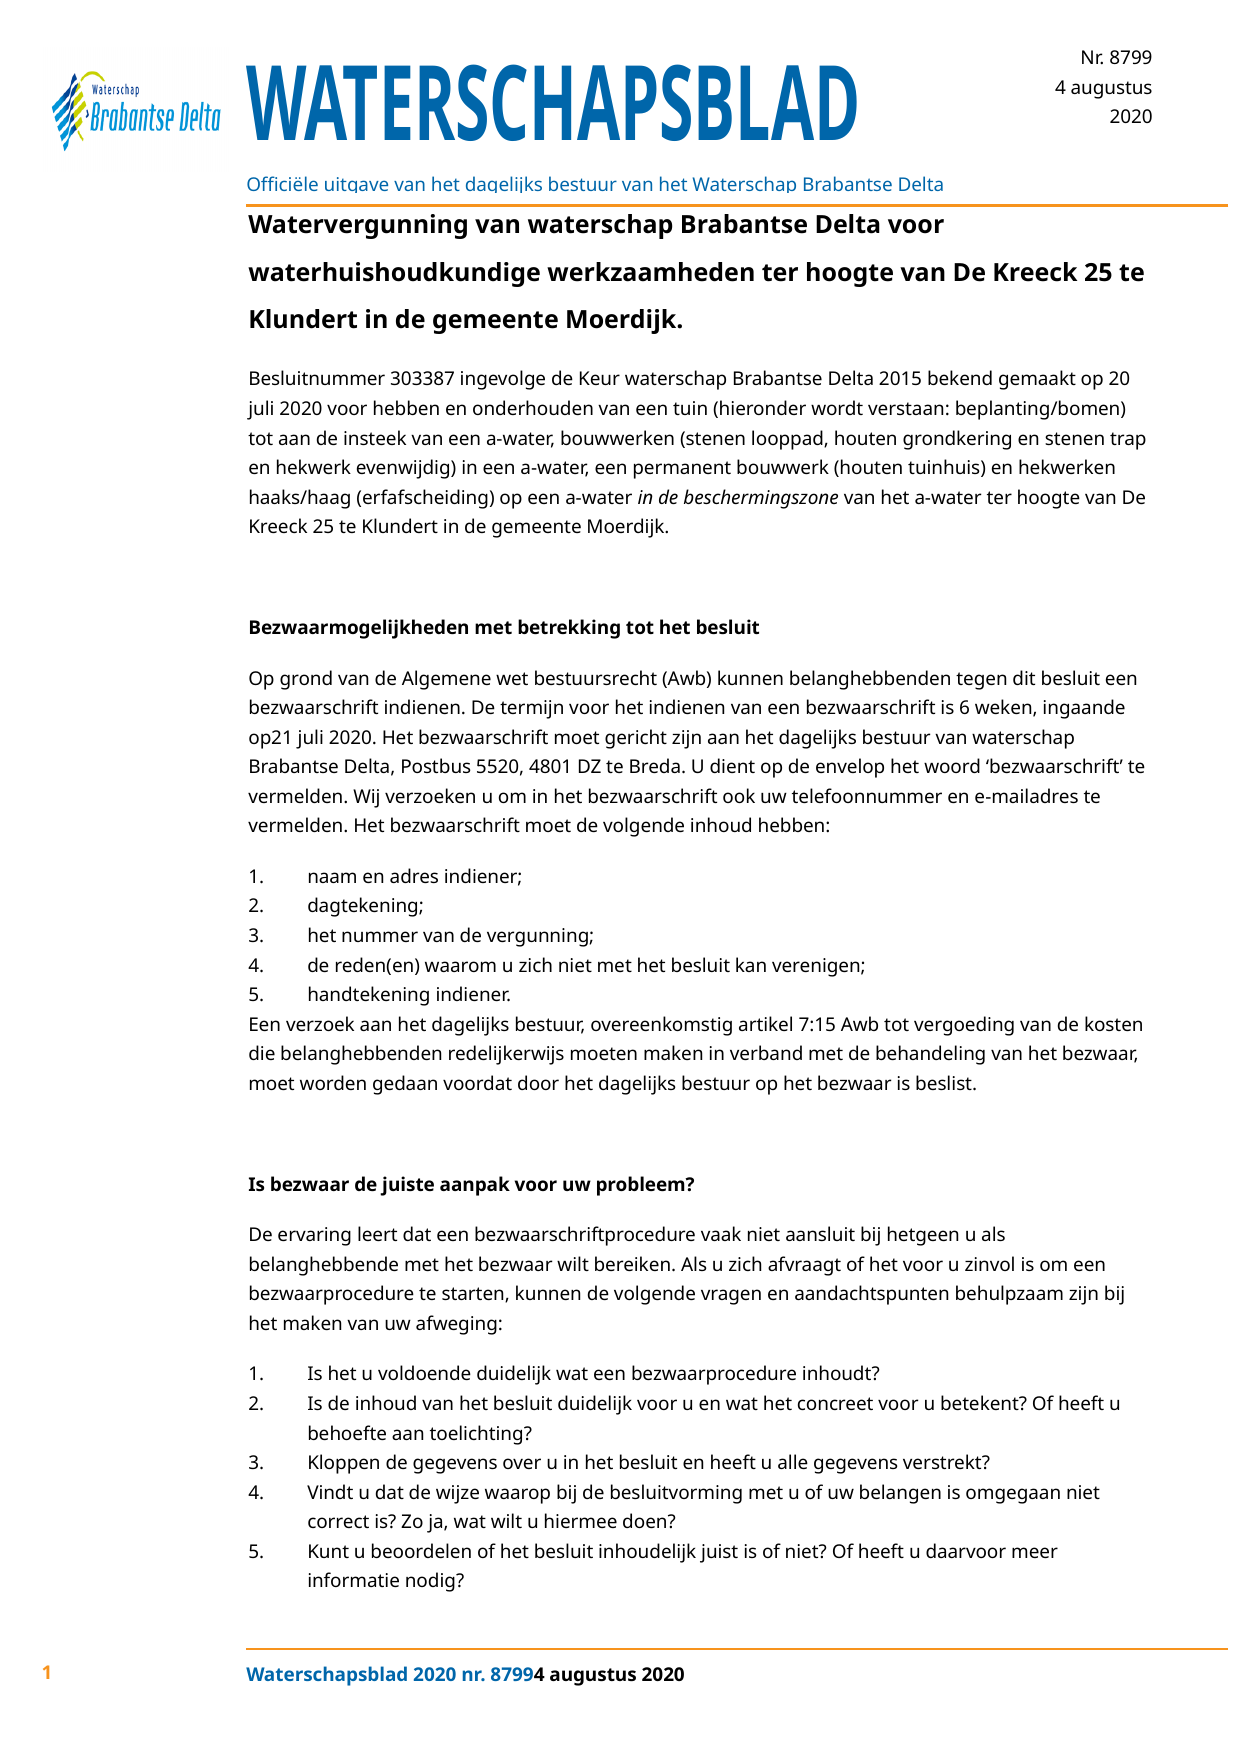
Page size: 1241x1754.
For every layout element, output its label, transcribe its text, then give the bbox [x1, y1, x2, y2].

list Is de inhoud van het besluit duidelijk voor u en wat het concreet voor u betekent? Of heeft u behoefte aan toelichting? [248, 1390, 1152, 1445]
list het nummer van de vergunning; [248, 922, 1152, 948]
text De ervaring leert dat een bezwaarschriftprocedure vaak niet aansluit bij hetgeen u als belanghebbende met het bezwaar wilt bereiken. Als u zich afvraagt of het voor u zinvol is om een bezwaarprocedure te starten, kunnen de volgende vragen en aandachtspunten behulpzaam zijn bij het maken van uw afweging: [248, 1221, 1152, 1336]
text Is bezwaar de juiste aanpak voor uw probleem? [248, 1171, 1152, 1197]
text Op grond van de Algemene wet bestuursrecht (Awb) kunnen belanghebbenden tegen dit besluit een bezwaarschrift indienen. De termijn voor het indienen van een bezwaarschrift is 6 weken, ingaande op21 juli 2020. Het bezwaarschrift moet gericht zijn aan het dagelijks bestuur van waterschap Brabantse Delta, Postbus 5520, 4801 DZ te Breda. U dient op de envelop het woord ‘bezwaarschrift’ te vermelden. Wij verzoeken u om in het bezwaarschrift ook uw telefoonnummer en e‑mailadres te vermelden. Het bezwaarschrift moet de volgende inhoud hebben: [248, 665, 1152, 838]
list Kloppen de gegevens over u in het besluit en heeft u alle gegevens verstrekt? [248, 1449, 1152, 1475]
list dagtekening; [248, 893, 1152, 918]
list Is het u voldoende duidelijk wat een bezwaarprocedure inhoudt? [248, 1361, 1152, 1386]
text Watervergunning van waterschap Brabantse Delta voor waterhuishoudkundige werkzaamheden ter hoogte van De Kreeck 25 te Klundert in de gemeente Moerdijk. [248, 207, 1152, 336]
list naam en adres indiener; [248, 863, 1152, 889]
text Besluitnummer 303387 ingevolge de Keur waterschap Brabantse Delta 2015 bekend gemaakt op 20 juli 2020 voor hebben en onderhouden van een tuin (hieronder wordt verstaan: beplanting/bomen) tot aan de insteek van een a-water, bouwwerken (stenen looppad, houten grondkering en stenen trap en hekwerk evenwijdig) in een a-water, een permanent bouwwerk (houten tuinhuis) en hekwerken haaks/haag (erfafscheiding) op een a-water in de beschermingszone van het a-water ter hoogte van De Kreeck 25 te Klundert in de gemeente Moerdijk. [248, 366, 1152, 539]
list Vindt u dat de wijze waarop bij de besluitvorming met u of uw belangen is omgegaan niet correct is? Zo ja, wat wilt u hiermee doen? [248, 1479, 1152, 1534]
list Kunt u beoordelen of het besluit inhoudelijk juist is of niet? Of heeft u daarvoor meer informatie nodig? [248, 1538, 1152, 1593]
text Een verzoek aan het dagelijks bestuur, overeenkomstig artikel 7:15 Awb tot vergoeding van de kosten die belanghebbenden redelijkerwijs moeten maken in verband met de behandeling van het bezwaar, moet worden gedaan voordat door het dagelijks bestuur op het bezwaar is beslist. [248, 1011, 1152, 1096]
picture [41, 47, 231, 172]
text Bezwaarmogelijkheden met betrekking tot het besluit [248, 614, 1152, 640]
list de reden(en) waarom u zich niet met het besluit kan verenigen; [248, 952, 1152, 977]
list handtekening indiener. [248, 981, 1152, 1007]
